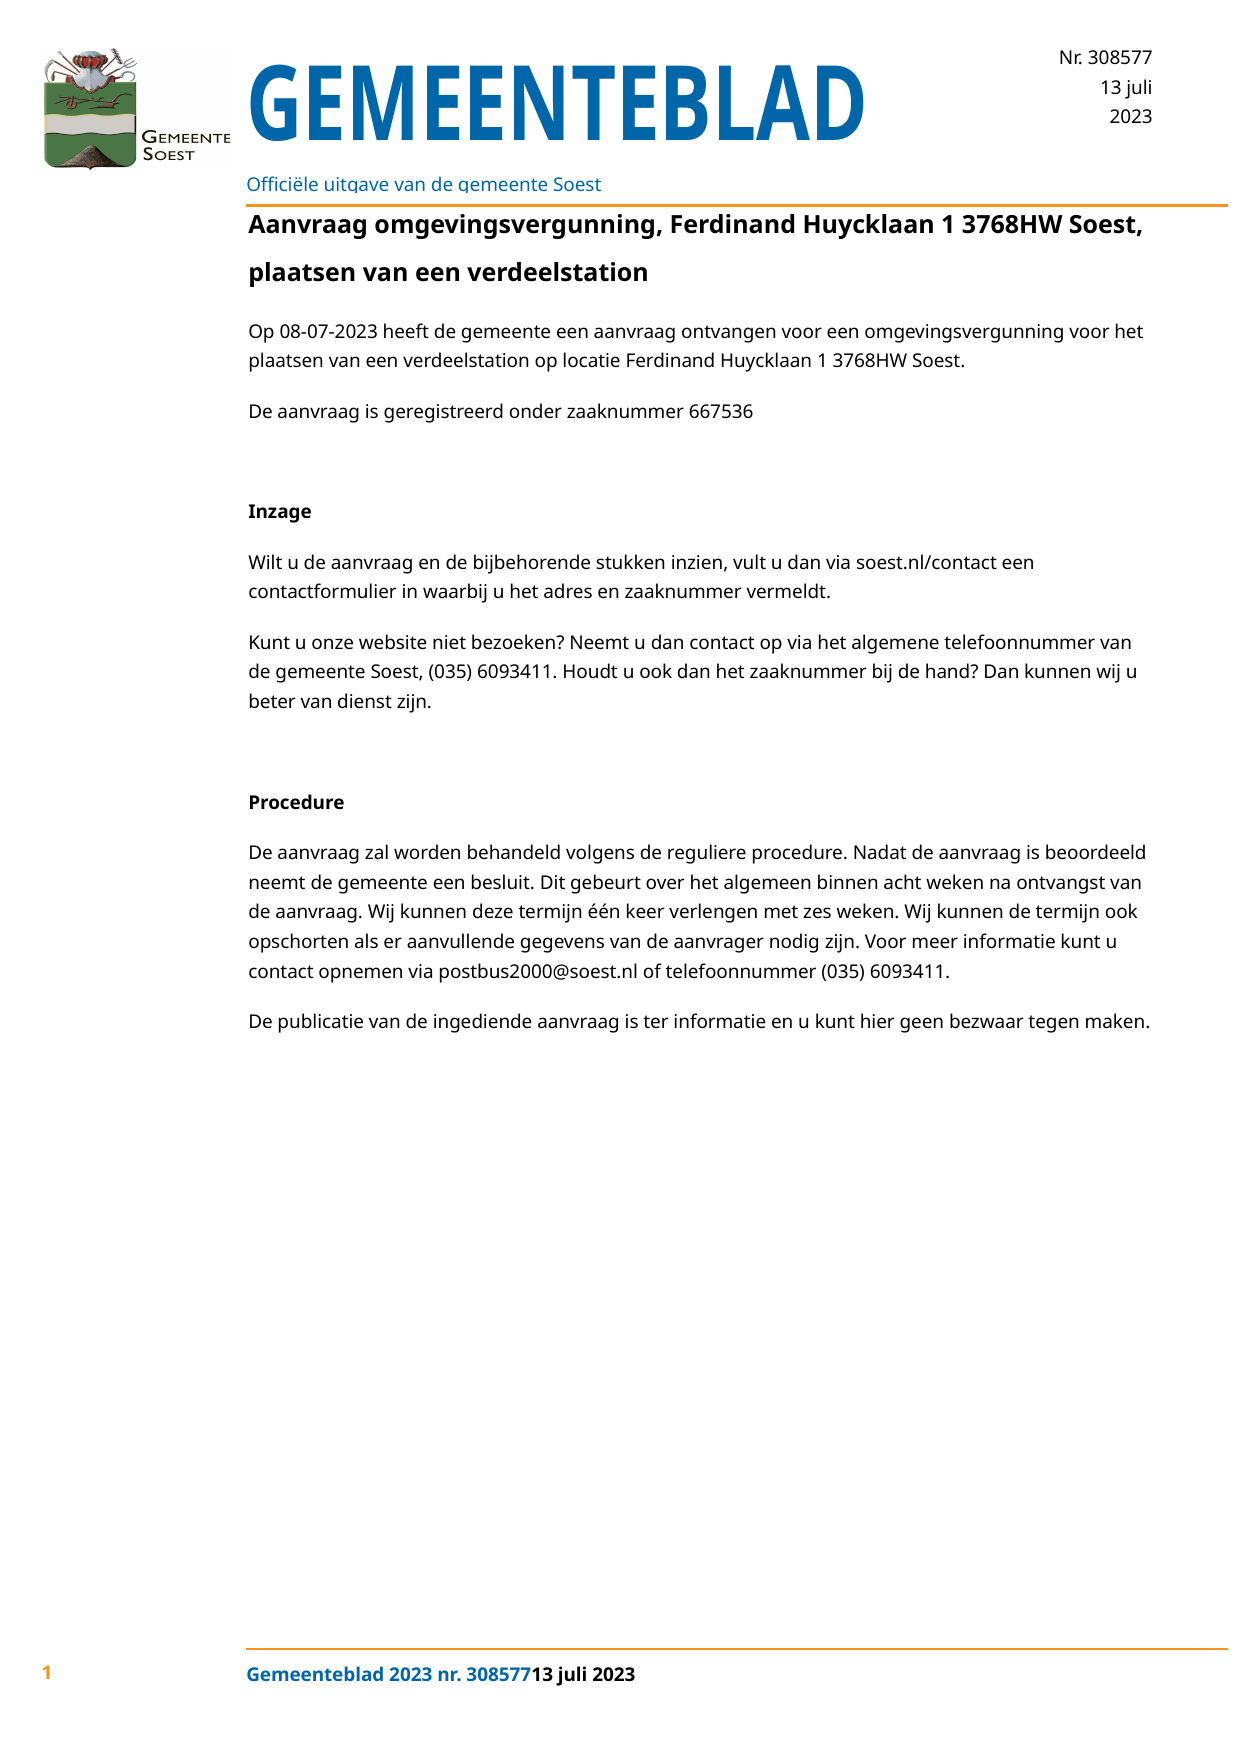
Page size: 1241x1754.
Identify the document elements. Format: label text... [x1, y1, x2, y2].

text Procedure [248, 789, 1152, 815]
text Inzage [248, 499, 1152, 524]
text De aanvraag is geregistreerd onder zaaknummer 667536 [248, 398, 1152, 424]
text Op 08-07-2023 heeft de gemeente een aanvraag ontvangen voor een omgevingsvergunning voor het plaatsen van een verdeelstation op locatie Ferdinand Huycklaan 1 3768HW Soest. [248, 318, 1152, 373]
text Wilt u de aanvraag en de bijbehorende stukken inzien, vult u dan via soest.nl/contact een contactformulier in waarbij u het adres en zaaknummer vermeldt. [248, 549, 1152, 604]
picture [41, 47, 231, 172]
text Aanvraag omgevingsvergunning, Ferdinand Huycklaan 1 3768HW Soest, plaatsen van een verdeelstation [248, 207, 1152, 288]
text De aanvraag zal worden behandeld volgens de reguliere procedure. Nadat de aanvraag is beoordeeld neemt de gemeente een besluit. Dit gebeurt over het algemeen binnen acht weken na ontvangst van de aanvraag. Wij kunnen deze termijn één keer verlengen met zes weken. Wij kunnen de termijn ook opschorten als er aanvullende gegevens van de aanvrager nodig zijn. Voor meer informatie kunt u contact opnemen via postbus2000@soest.nl of telefoonnummer (035) 6093411. [248, 839, 1152, 984]
text Kunt u onze website niet bezoeken? Neemt u dan contact op via het algemene telefoonnummer van de gemeente Soest, (035) 6093411. Houdt u ook dan het zaaknummer bij de hand? Dan kunnen wij u beter van dienst zijn. [248, 629, 1152, 714]
text De publicatie van de ingediende aanvraag is ter informatie en u kunt hier geen bezwaar tegen maken. [248, 1008, 1152, 1034]
